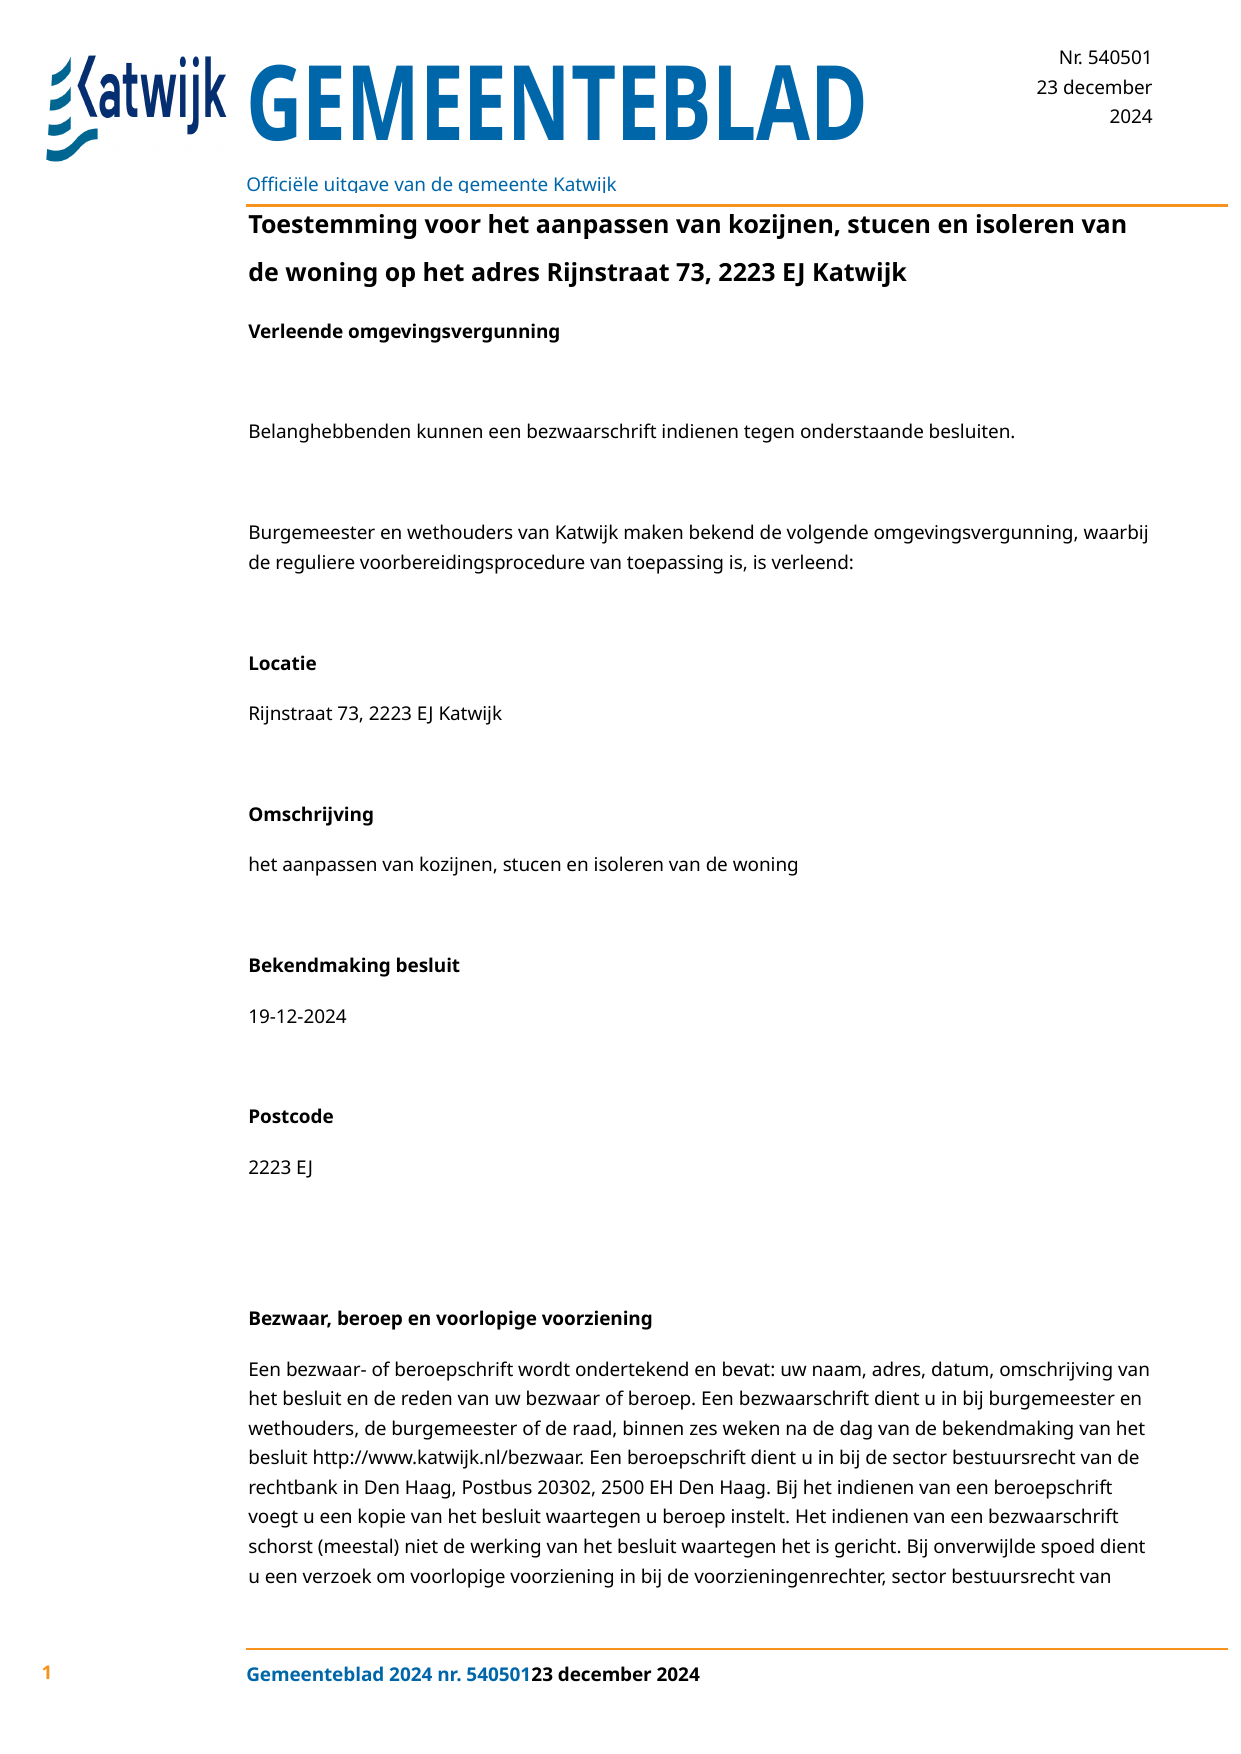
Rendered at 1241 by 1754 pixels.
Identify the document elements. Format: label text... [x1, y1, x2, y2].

text Belanghebbenden kunnen een bezwaarschrift indienen tegen onderstaande besluiten. [248, 419, 1152, 444]
text Toestemming voor het aanpassen van kozijnen, stucen en isoleren van de woning op het adres Rijnstraat 73, 2223 EJ Katwijk [248, 207, 1152, 288]
text Verleende omgevingsvergunning [248, 318, 1152, 344]
text Postcode [248, 1104, 1152, 1129]
text Bezwaar, beroep en voorlopige voorziening [248, 1305, 1152, 1331]
text Burgemeester en wethouders van Katwijk maken bekend de volgende omgevingsvergunning, waarbij de reguliere voorbereidingsprocedure van toepassing is, is verleend: [248, 519, 1152, 575]
text het aanpassen van kozijnen, stucen en isoleren van de woning [248, 852, 1152, 877]
text 2223 EJ [248, 1154, 1152, 1180]
text Bekendmaking besluit [248, 952, 1152, 978]
picture [41, 47, 231, 172]
text 19-12-2024 [248, 1003, 1152, 1029]
text Omschrijving [248, 801, 1152, 827]
text Een bezwaar- of beroepschrift wordt ondertekend en bevat: uw naam, adres, datum, omschrijving van het besluit en de reden van uw bezwaar of beroep. Een bezwaarschrift dient u in bij burgemeester en wethouders, de burgemeester of de raad, binnen zes weken na de dag van de bekendmaking van het besluit http://www.katwijk.nl/bezwaar. Een beroepschrift dient u in bij de sector bestuursrecht van de rechtbank in Den Haag, Postbus 20302, 2500 EH Den Haag. Bij het indienen van een beroepschrift voegt u een kopie van het besluit waartegen u beroep instelt. Het indienen van een bezwaarschrift schorst (meestal) niet de werking van het besluit waartegen het is gericht. Bij onverwijlde spoed dient u een verzoek om voorlopige voorziening in bij de voorzieningenrechter, sector bestuursrecht van [248, 1356, 1152, 1589]
text Locatie [248, 650, 1152, 676]
text Rijnstraat 73, 2223 EJ Katwijk [248, 700, 1152, 726]
